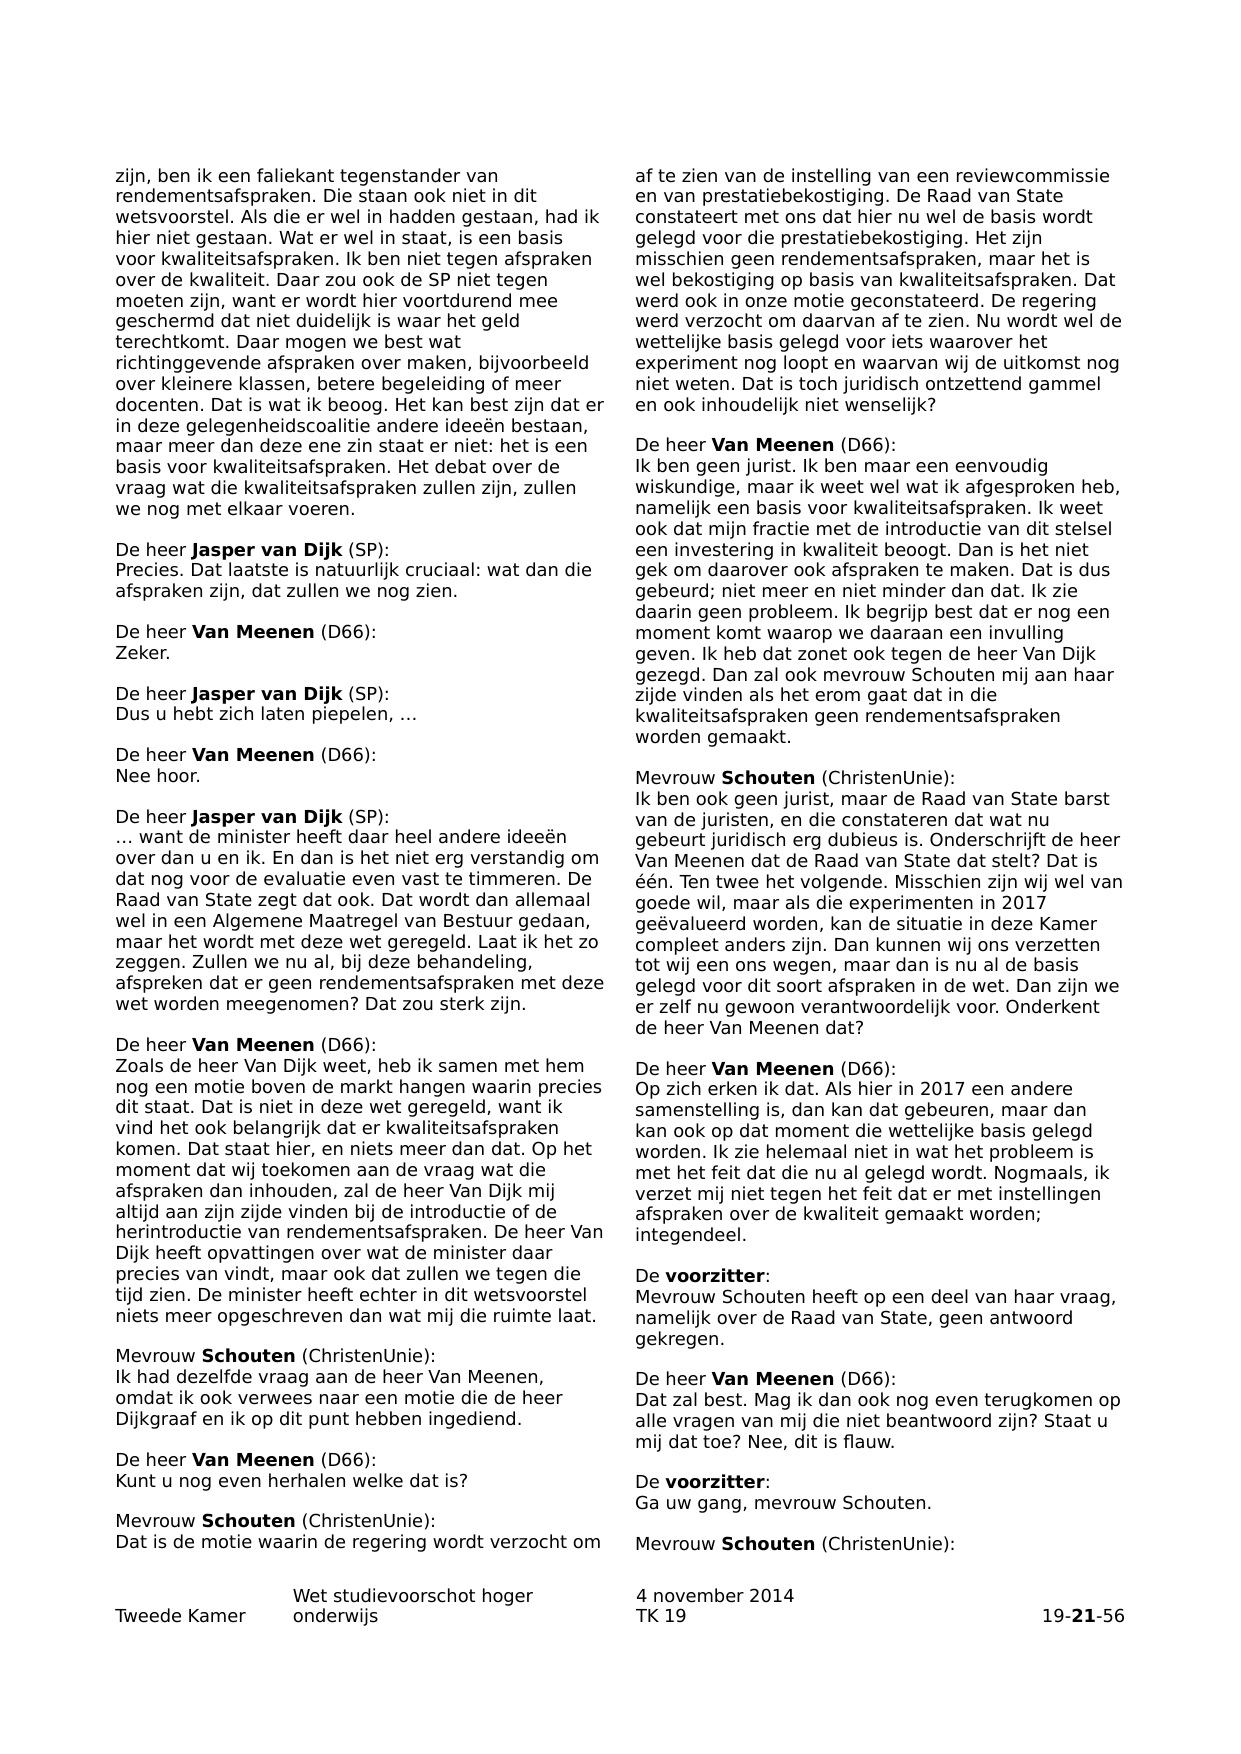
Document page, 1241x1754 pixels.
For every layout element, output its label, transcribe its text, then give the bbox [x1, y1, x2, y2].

text Ik had dezelfde vraag aan de heer Van Meenen, omdat ik ook verwees naar een motie die de heer Dijkgraaf en ik op dit punt hebben ingediend. [115, 1367, 605, 1429]
text Mevrouw Schouten (ChristenUnie): [115, 1511, 605, 1532]
text Mevrouw Schouten (ChristenUnie): [115, 1346, 605, 1367]
text … want de minister heeft daar heel andere ideeën over dan u en ik. En dan is het niet erg verstandig om dat nog voor de evaluatie even vast te timmeren. De Raad van State zegt dat ook. Dat wordt dan allemaal wel in een Algemene Maatregel van Bestuur gedaan, maar het wordt met deze wet geregeld. Laat ik het zo zeggen. Zullen we nu al, bij deze behandeling, afspreken dat er geen rendementsafspraken met deze wet worden meegenomen? Dat zou sterk zijn. [115, 827, 605, 1015]
text De heer Jasper van Dijk (SP): [115, 539, 605, 560]
text Zoals de heer Van Dijk weet, heb ik samen met hem nog een motie boven de markt hangen waarin precies dit staat. Dat is niet in deze wet geregeld, want ik vind het ook belangrijk dat er kwaliteitsafspraken komen. Dat staat hier, en niets meer dan dat. Op het moment dat wij toekomen aan de vraag wat die afspraken dan inhouden, zal de heer Van Dijk mij altijd aan zijn zijde vinden bij de introductie of de herintroductie van rendementsafspraken. De heer Van Dijk heeft opvattingen over wat de minister daar precies van vindt, maar ook dat zullen we tegen die tijd zien. De minister heeft echter in dit wetsvoorstel niets meer opgeschreven dan wat mij die ruimte laat. [115, 1056, 605, 1326]
text De voorzitter: [635, 1472, 1125, 1493]
text zijn, ben ik een faliekant tegenstander van rendementsafspraken. Die staan ook niet in dit wetsvoorstel. Als die er wel in hadden gestaan, had ik hier niet gestaan. Wat er wel in staat, is een basis voor kwaliteitsafspraken. Ik ben niet tegen afspraken over de kwaliteit. Daar zou ook de SP niet tegen moeten zijn, want er wordt hier voortdurend mee geschermd dat niet duidelijk is waar het geld terechtkomt. Daar mogen we best wat richtinggevende afspraken over maken, bijvoorbeeld over kleinere klassen, betere begeleiding of meer docenten. Dat is wat ik beoog. Het kan best zijn dat er in deze gelegenheidscoalitie andere ideeën bestaan, maar meer dan deze ene zin staat er niet: het is een basis voor kwaliteitsafspraken. Het debat over de vraag wat die kwaliteitsafspraken zullen zijn, zullen we nog met elkaar voeren. [115, 165, 605, 519]
text De heer Van Meenen (D66): [635, 1058, 1125, 1079]
text De heer Van Meenen (D66): [635, 435, 1125, 456]
text Ga uw gang, mevrouw Schouten. [635, 1493, 1125, 1514]
text De heer Van Meenen (D66): [115, 1449, 605, 1470]
text Mevrouw Schouten (ChristenUnie): [635, 1534, 1125, 1554]
text De heer Van Meenen (D66): [635, 1369, 1125, 1390]
text Zeker. [115, 643, 605, 663]
text Ik ben ook geen jurist, maar de Raad van State barst van de juristen, en die constateren dat wat nu gebeurt juridisch erg dubieus is. Onderschrijft de heer Van Meenen dat de Raad van State dat stelt? Dat is één. Ten twee het volgende. Misschien zijn wij wel van goede wil, maar als die experimenten in 2017 geëvalueerd worden, kan de situatie in deze Kamer compleet anders zijn. Dan kunnen wij ons verzetten tot wij een ons wegen, maar dan is nu al de basis gelegd voor dit soort afspraken in de wet. Dan zijn we er zelf nu gewoon verantwoordelijk voor. Onderkent de heer Van Meenen dat? [635, 788, 1125, 1038]
text De heer Van Meenen (D66): [115, 1035, 605, 1056]
text De heer Van Meenen (D66): [115, 745, 605, 766]
text De voorzitter: [635, 1266, 1125, 1287]
text Ik ben geen jurist. Ik ben maar een eenvoudig wiskundige, maar ik weet wel wat ik afgesproken heb, namelijk een basis voor kwaliteitsafspraken. Ik weet ook dat mijn fractie met de introductie van dit stelsel een investering in kwaliteit beoogt. Dan is het niet gek om daarover ook afspraken te maken. Dat is dus gebeurd; niet meer en niet minder dan dat. Ik zie daarin geen probleem. Ik begrijp best dat er nog een moment komt waarop we daaraan een invulling geven. Ik heb dat zonet ook tegen de heer Van Dijk gezegd. Dan zal ook mevrouw Schouten mij aan haar zijde vinden als het erom gaat dat in die kwaliteitsafspraken geen rendementsafspraken worden gemaakt. [635, 456, 1125, 748]
text De heer Jasper van Dijk (SP): [115, 683, 605, 704]
text Dat zal best. Mag ik dan ook nog even terugkomen op alle vragen van mij die niet beantwoord zijn? Staat u mij dat toe? Nee, dit is flauw. [635, 1390, 1125, 1452]
text Dus u hebt zich laten piepelen, … [115, 704, 605, 725]
text Nee hoor. [115, 766, 605, 787]
text Mevrouw Schouten (ChristenUnie): [635, 768, 1125, 788]
text Mevrouw Schouten heeft op een deel van haar vraag, namelijk over de Raad van State, geen antwoord gekregen. [635, 1287, 1125, 1349]
text Op zich erken ik dat. Als hier in 2017 een andere samenstelling is, dan kan dat gebeuren, maar dan kan ook op dat moment die wettelijke basis gelegd worden. Ik zie helemaal niet in wat het probleem is met het feit dat die nu al gelegd wordt. Nogmaals, ik verzet mij niet tegen het feit dat er met instellingen afspraken over de kwaliteit gemaakt worden; integendeel. [635, 1079, 1125, 1246]
text af te zien van de instelling van een reviewcommissie en van prestatiebekostiging. De Raad van State constateert met ons dat hier nu wel de basis wordt gelegd voor die prestatiebekostiging. Het zijn misschien geen rendementsafspraken, maar het is wel bekostiging op basis van kwaliteitsafspraken. Dat werd ook in onze motie geconstateerd. De regering werd verzocht om daarvan af te zien. Nu wordt wel de wettelijke basis gelegd voor iets waarover het experiment nog loopt en waarvan wij de uitkomst nog niet weten. Dat is toch juridisch ontzettend gammel en ook inhoudelijk niet wenselijk? [635, 165, 1125, 415]
text Dat is de motie waarin de regering wordt verzocht om [115, 1532, 605, 1553]
text De heer Jasper van Dijk (SP): [115, 807, 605, 827]
text De heer Van Meenen (D66): [115, 622, 605, 643]
text Kunt u nog even herhalen welke dat is? [115, 1470, 605, 1491]
text Precies. Dat laatste is natuurlijk cruciaal: wat dan die afspraken zijn, dat zullen we nog zien. [115, 560, 605, 602]
